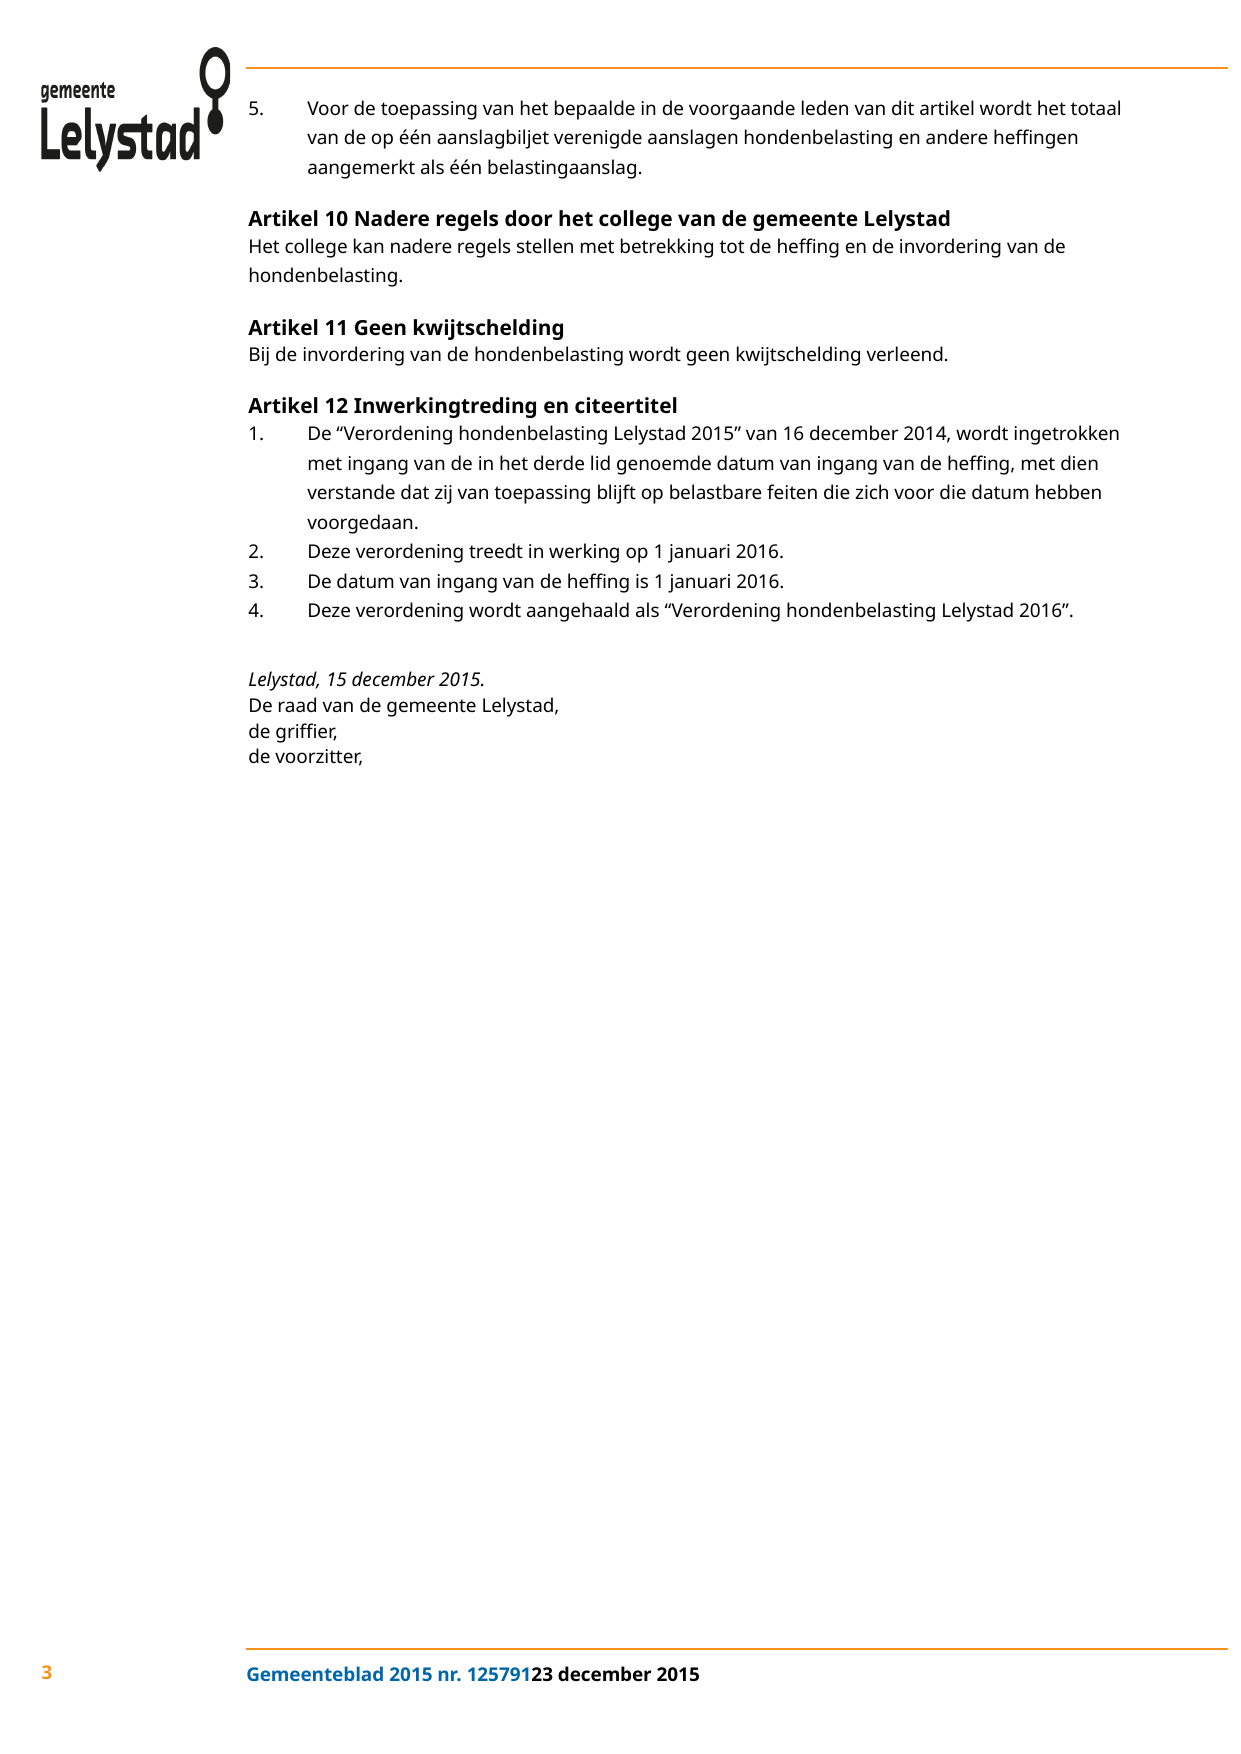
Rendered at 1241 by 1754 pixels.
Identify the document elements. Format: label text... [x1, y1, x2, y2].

text Artikel 10 Nadere regels door het college van de gemeente Lelystad [248, 204, 1152, 233]
list De “Verordening hondenbelasting Lelystad 2015” van 16 december 2014, wordt ingetrokken met ingang van de in het derde lid genoemde datum van ingang van de heffing, met dien verstande dat zij van toepassing blijft op belastbare feiten die zich voor die datum hebben voorgedaan. [248, 420, 1152, 534]
text De raad van de gemeente Lelystad, [248, 692, 1152, 718]
text Het college kan nadere regels stellen met betrekking tot de heffing en de invordering van de hondenbelasting. [248, 233, 1152, 288]
picture [41, 47, 231, 172]
text Lelystad, 15 december 2015. [248, 666, 1152, 692]
list Voor de toepassing van het bepaalde in de voorgaande leden van dit artikel wordt het totaal van de op één aanslagbiljet verenigde aanslagen hondenbelasting en andere heffingen aangemerkt als één belastingaanslag. [248, 95, 1152, 180]
text Bij de invordering van de hondenbelasting wordt geen kwijtschelding verleend. [248, 341, 1152, 367]
list Deze verordening wordt aangehaald als “Verordening hondenbelasting Lelystad 2016”. [248, 598, 1152, 623]
text Artikel 12 Inwerkingtreding en citeertitel [248, 392, 1152, 420]
text de voorzitter, [248, 744, 1152, 769]
list De datum van ingang van de heffing is 1 januari 2016. [248, 568, 1152, 594]
text de griffier, [248, 718, 1152, 744]
list Deze verordening treedt in werking op 1 januari 2016. [248, 538, 1152, 564]
text Artikel 11 Geen kwijtschelding [248, 313, 1152, 341]
